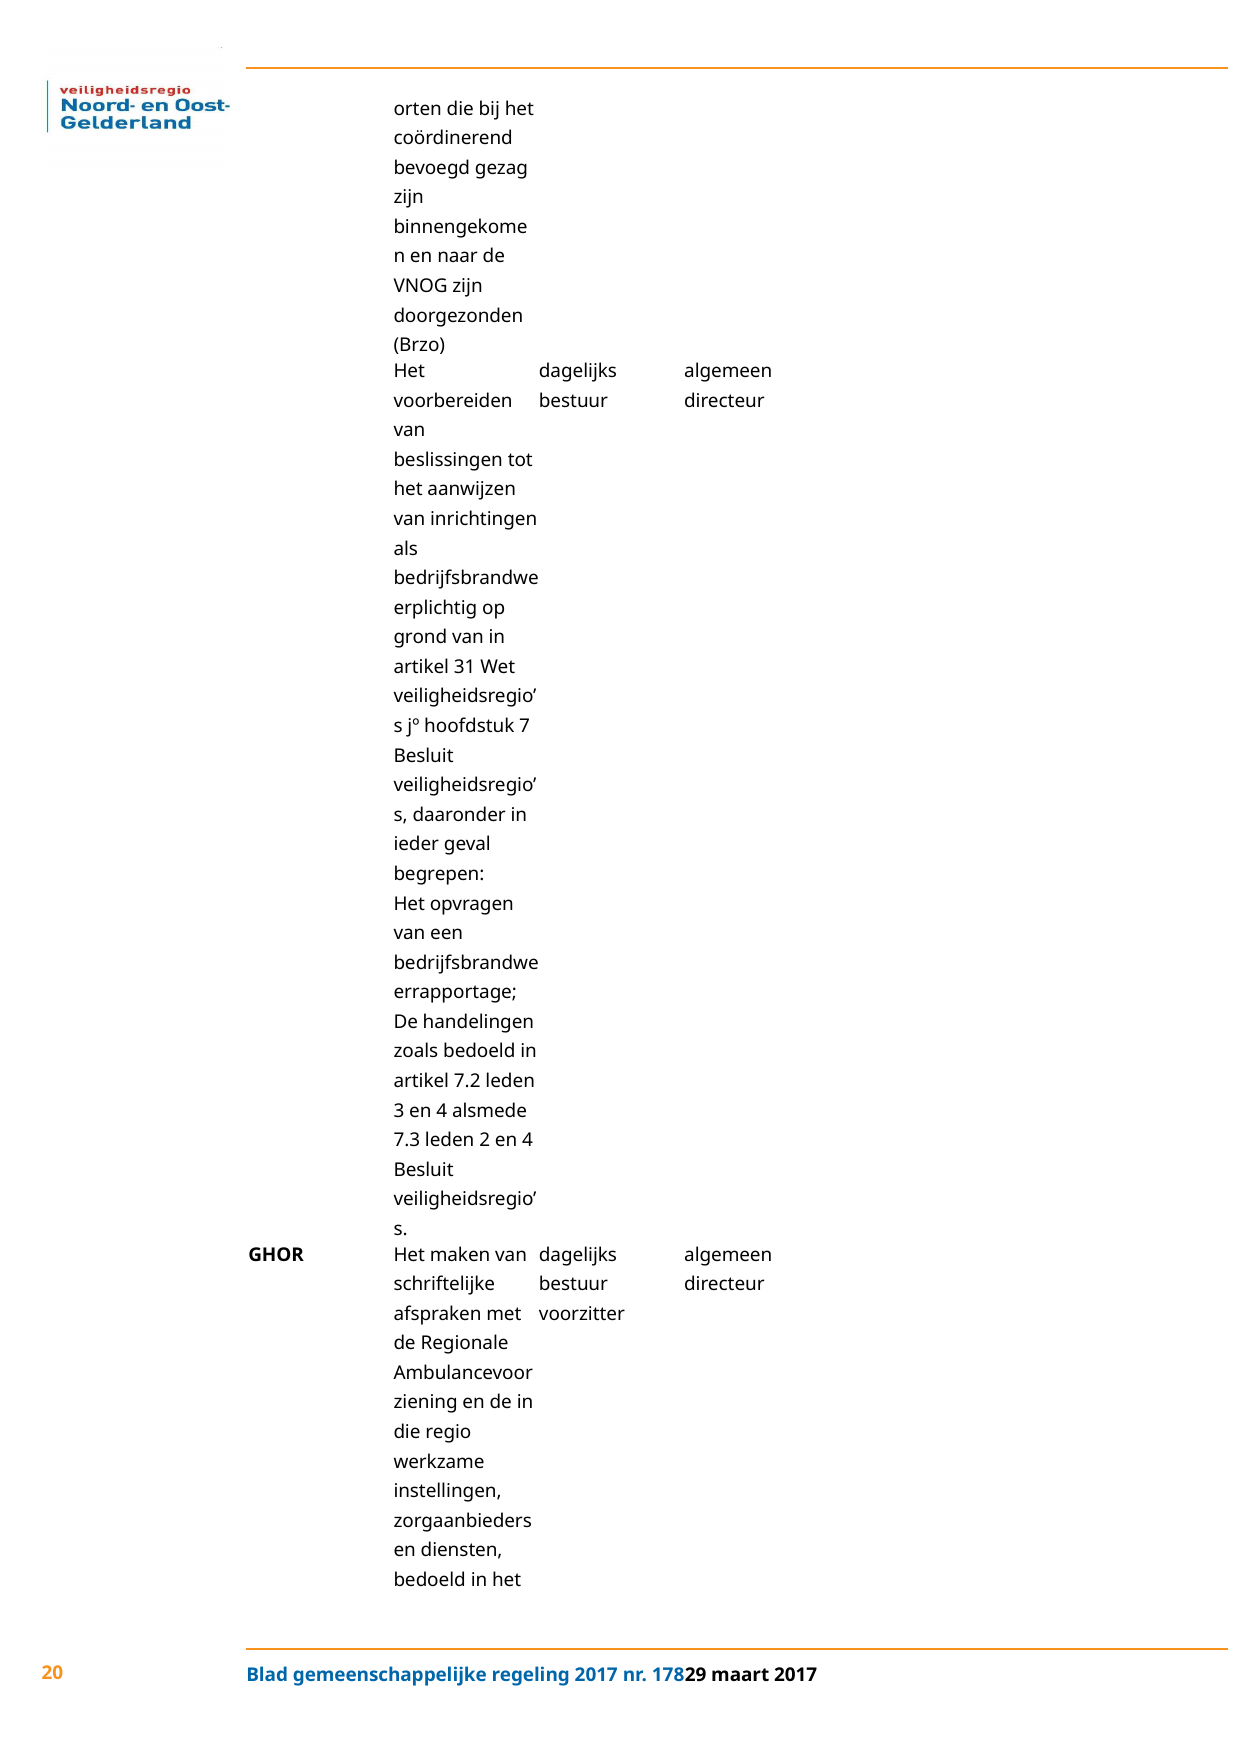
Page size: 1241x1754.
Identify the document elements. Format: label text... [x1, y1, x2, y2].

table_cell algemeen directeur [684, 357, 829, 1241]
table_cell dagelijks bestuur [539, 357, 684, 1241]
table_cell [684, 95, 829, 357]
table_cell orten die bij het coördinerend bevoegd gezag zijn binnengekomen en naar de VNOG zijn doorgezonden (Brzo) [393, 95, 539, 357]
table_cell [975, 95, 1152, 357]
table_cell [829, 1241, 975, 1592]
table_cell algemeen directeur [684, 1241, 829, 1592]
table_cell Het maken van schriftelijke afspraken met de Regionale Ambulancevoorziening en de in die regio werkzame instellingen, zorgaanbieders en diensten, bedoeld in het [393, 1241, 539, 1592]
table_cell GHOR [248, 1241, 393, 1592]
picture [41, 47, 231, 172]
table_cell [829, 95, 975, 357]
table_cell Het voorbereiden van beslissingen tot het aanwijzen van inrichtingen als bedrijfsbrandweerplichtig op grond van in artikel 31 Wet veiligheidsregio’s jº hoofdstuk 7 Besluit veiligheidsregio’s, daaronder in ieder geval begrepen: Het opvragen van een bedrijfsbrandweerrapportage; De handelingen zoals bedoeld in artikel 7.2 leden 3 en 4 alsmede 7.3 leden 2 en 4 Besluit veiligheidsregio’s. [393, 357, 539, 1241]
table_cell [975, 357, 1152, 1241]
table_cell [248, 95, 393, 357]
table_cell [248, 357, 393, 1241]
table_cell [829, 357, 975, 1241]
table_cell [975, 1241, 1152, 1592]
table_cell dagelijks bestuur voorzitter [539, 1241, 684, 1592]
table_cell [539, 95, 684, 357]
